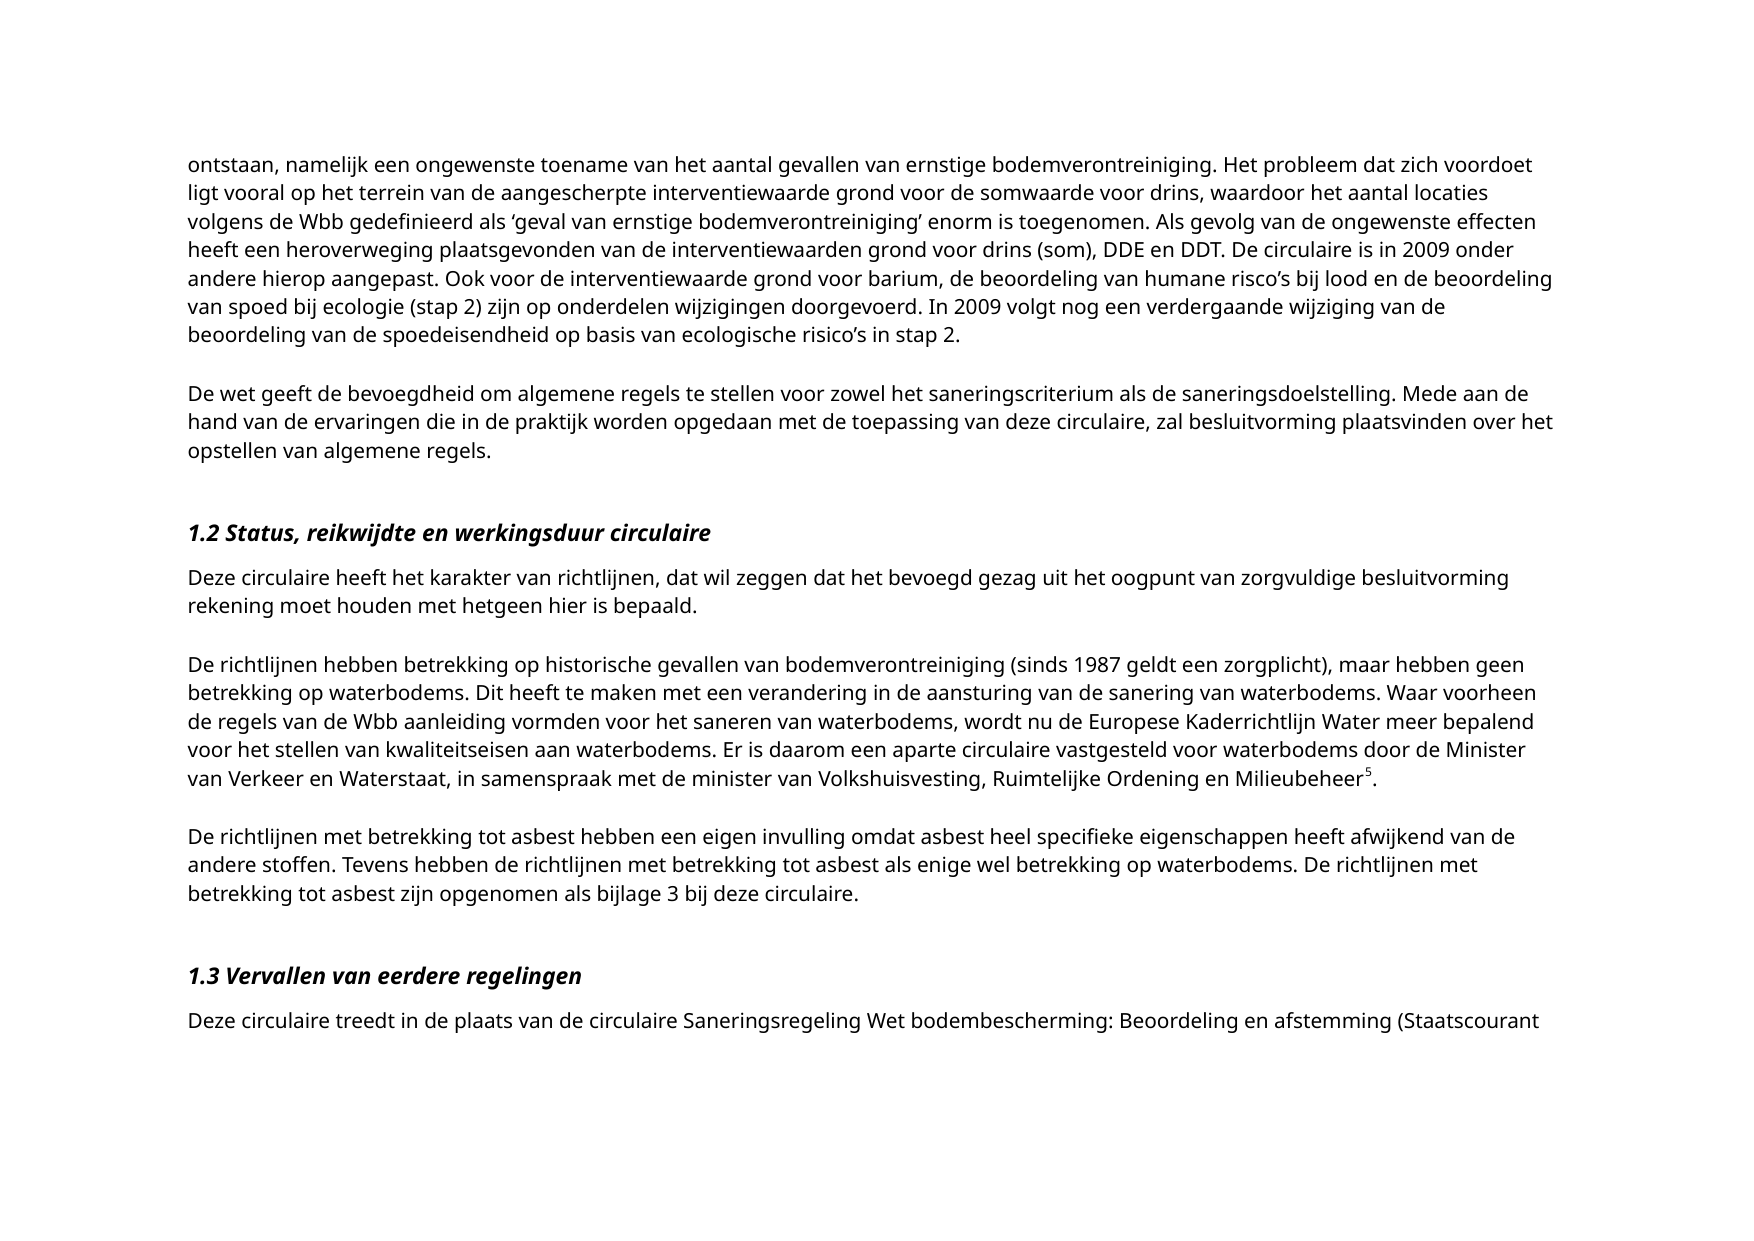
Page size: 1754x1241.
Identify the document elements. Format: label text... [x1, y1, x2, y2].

text Deze circulaire treedt in de plaats van de circulaire Saneringsregeling Wet bodembescherming: Beoordeling en afstemming (Staatscourant [187, 1006, 1566, 1035]
text De richtlijnen hebben betrekking op historische gevallen van bodemverontreiniging (sinds 1987 geldt een zorgplicht), maar hebben geen betrekking op waterbodems. Dit heeft te maken met een verandering in de aansturing van de sanering van waterbodems. Waar voorheen de regels van de Wbb aanleiding vormden voor het saneren van waterbodems, wordt nu de Europese Kaderrichtlijn Water meer bepalend voor het stellen van kwaliteitseisen aan waterbodems. Er is daarom een aparte circulaire vastgesteld voor waterbodems door de Minister van Verkeer en Waterstaat, in samenspraak met de minister van Volkshuisvesting, Ruimtelijke Ordening en Milieubeheer. [187, 650, 1566, 792]
text De richtlijnen met betrekking tot asbest hebben een eigen invulling omdat asbest heel specifieke eigenschappen heeft afwijkend van de andere stoffen. Tevens hebben de richtlijnen met betrekking tot asbest als enige wel betrekking op waterbodems. De richtlijnen met betrekking tot asbest zijn opgenomen als bijlage 3 bij deze circulaire. [187, 822, 1566, 907]
text De wet geeft de bevoegdheid om algemene regels te stellen voor zowel het saneringscriterium als de saneringsdoelstelling. Mede aan de hand van de ervaringen die in de praktijk worden opgedaan met de toepassing van deze circulaire, zal besluitvorming plaatsvinden over het opstellen van algemene regels. [187, 379, 1566, 464]
text 1.3 Vervallen van eerdere regelingen [187, 960, 1566, 991]
text Deze circulaire heeft het karakter van richtlijnen, dat wil zeggen dat het bevoegd gezag uit het oogpunt van zorgvuldige besluitvorming rekening moet houden met hetgeen hier is bepaald. [187, 563, 1566, 620]
text 1.2 Status, reikwijdte en werkingsduur circulaire [187, 517, 1566, 548]
text ontstaan, namelijk een ongewenste toename van het aantal gevallen van ernstige bodemverontreiniging. Het probleem dat zich voordoet ligt vooral op het terrein van de aangescherpte interventiewaarde grond voor de somwaarde voor drins, waardoor het aantal locaties volgens de Wbb gedefinieerd als ‘geval van ernstige bodemverontreiniging’ enorm is toegenomen. Als gevolg van de ongewenste effecten heeft een heroverweging plaatsgevonden van de interventiewaarden grond voor drins (som), DDE en DDT. De circulaire is in 2009 onder andere hierop aangepast. Ook voor de interventiewaarde grond voor barium, de beoordeling van humane risco’s bij lood en de beoordeling van spoed bij ecologie (stap 2) zijn op onderdelen wijzigingen doorgevoerd. In 2009 volgt nog een verdergaande wijziging van de beoordeling van de spoedeisendheid op basis van ecologische risico’s in stap 2. [187, 150, 1566, 349]
